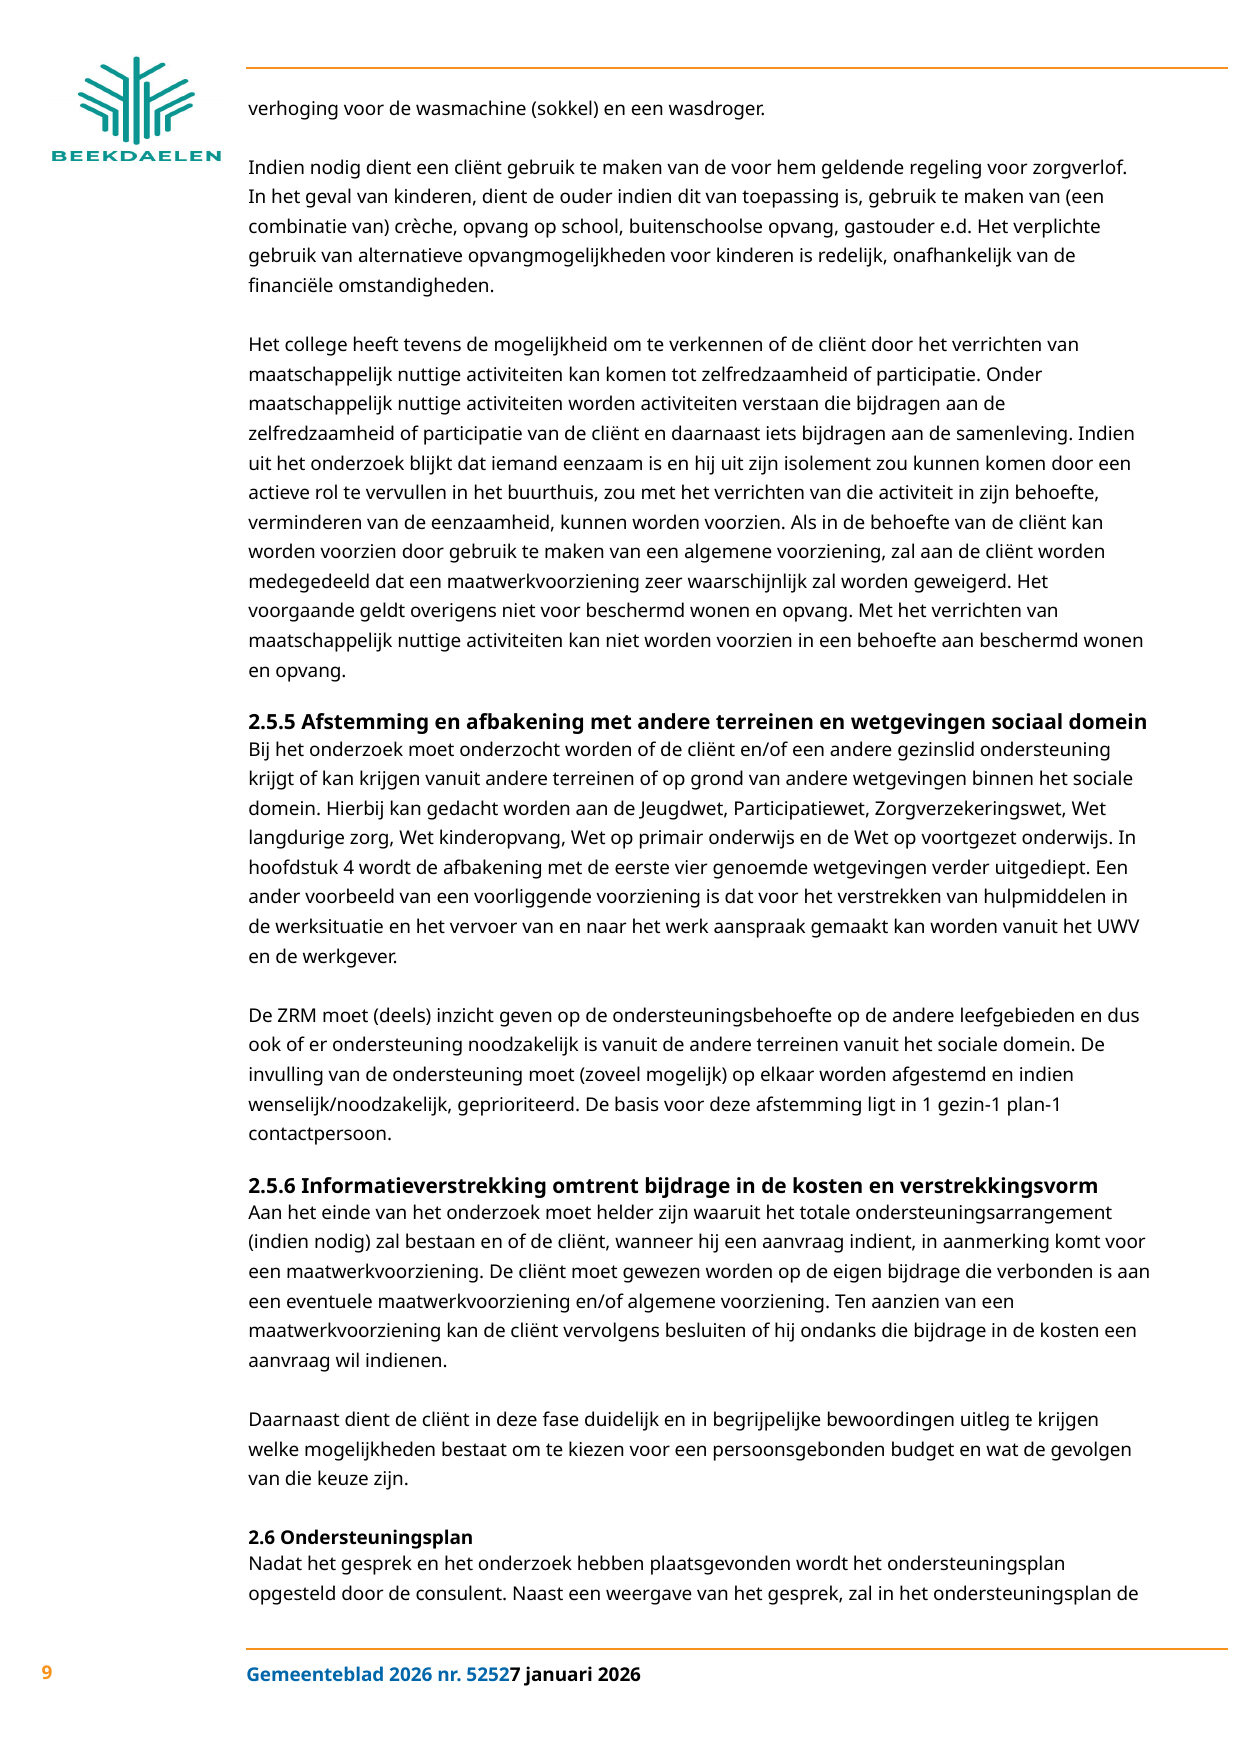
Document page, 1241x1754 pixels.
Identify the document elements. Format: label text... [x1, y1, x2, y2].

text Indien nodig dient een cliënt gebruik te maken van de voor hem geldende regeling voor zorgverlof. [248, 154, 1152, 180]
text Nadat het gesprek en het onderzoek hebben plaatsgevonden wordt het ondersteuningsplan opgesteld door de consulent. Naast een weergave van het gesprek, zal in het ondersteuningsplan de [248, 1550, 1152, 1606]
picture [41, 47, 231, 172]
text Aan het einde van het onderzoek moet helder zijn waaruit het totale ondersteuningsarrangement (indien nodig) zal bestaan en of de cliënt, wanneer hij een aanvraag indient, in aanmerking komt voor een maatwerkvoorziening. De cliënt moet gewezen worden op de eigen bijdrage die verbonden is aan een eventuele maatwerkvoorziening en/of algemene voorziening. Ten aanzien van een maatwerkvoorziening kan de cliënt vervolgens besluiten of hij ondanks die bijdrage in de kosten een aanvraag wil indienen. [248, 1199, 1152, 1373]
text Bij het onderzoek moet onderzocht worden of de cliënt en/of een andere gezinslid ondersteuning krijgt of kan krijgen vanuit andere terreinen of op grond van andere wetgevingen binnen het sociale domein. Hierbij kan gedacht worden aan de Jeugdwet, Participatiewet, Zorgverzekeringswet, Wet langdurige zorg, Wet kinderopvang, Wet op primair onderwijs en de Wet op voortgezet onderwijs. In hoofdstuk 4 wordt de afbakening met de eerste vier genoemde wetgevingen verder uitgediept. Een ander voorbeeld van een voorliggende voorziening is dat voor het verstrekken van hulpmiddelen in de werksituatie en het vervoer van en naar het werk aanspraak gemaakt kan worden vanuit het UWV en de werkgever. [248, 736, 1152, 968]
text 2.5.5 Afstemming en afbakening met andere terreinen en wetgevingen sociaal domein [248, 707, 1152, 736]
text 2.6 Ondersteuningsplan [248, 1524, 1152, 1550]
text 2.5.6 Informatieverstrekking omtrent bijdrage in de kosten en verstrekkingsvorm [248, 1171, 1152, 1199]
text verhoging voor de wasmachine (sokkel) en een wasdroger. [248, 95, 1152, 121]
text In het geval van kinderen, dient de ouder indien dit van toepassing is, gebruik te maken van (een combinatie van) crèche, opvang op school, buitenschoolse opvang, gastouder e.d. Het verplichte gebruik van alternatieve opvangmogelijkheden voor kinderen is redelijk, onafhankelijk van de financiële omstandigheden. [248, 183, 1152, 298]
text De ZRM moet (deels) inzicht geven op de ondersteuningsbehoefte op de andere leefgebieden en dus ook of er ondersteuning noodzakelijk is vanuit de andere terreinen vanuit het sociale domein. De invulling van de ondersteuning moet (zoveel mogelijk) op elkaar worden afgestemd en indien wenselijk/noodzakelijk, geprioriteerd. De basis voor deze afstemming ligt in 1 gezin-1 plan-1 contactpersoon. [248, 1002, 1152, 1146]
text Het college heeft tevens de mogelijkheid om te verkennen of de cliënt door het verrichten van maatschappelijk nuttige activiteiten kan komen tot zelfredzaamheid of participatie. Onder maatschappelijk nuttige activiteiten worden activiteiten verstaan die bijdragen aan de zelfredzaamheid of participatie van de cliënt en daarnaast iets bijdragen aan de samenleving. Indien uit het onderzoek blijkt dat iemand eenzaam is en hij uit zijn isolement zou kunnen komen door een actieve rol te vervullen in het buurthuis, zou met het verrichten van die activiteit in zijn behoefte, verminderen van de eenzaamheid, kunnen worden voorzien. Als in de behoefte van de cliënt kan worden voorzien door gebruik te maken van een algemene voorziening, zal aan de cliënt worden medegedeeld dat een maatwerkvoorziening zeer waarschijnlijk zal worden geweigerd. Het voorgaande geldt overigens niet voor beschermd wonen en opvang. Met het verrichten van maatschappelijk nuttige activiteiten kan niet worden voorzien in een behoefte aan beschermd wonen en opvang. [248, 331, 1152, 683]
text Daarnaast dient de cliënt in deze fase duidelijk en in begrijpelijke bewoordingen uitleg te krijgen welke mogelijkheden bestaat om te kiezen voor een persoonsgebonden budget en wat de gevolgen van die keuze zijn. [248, 1406, 1152, 1491]
